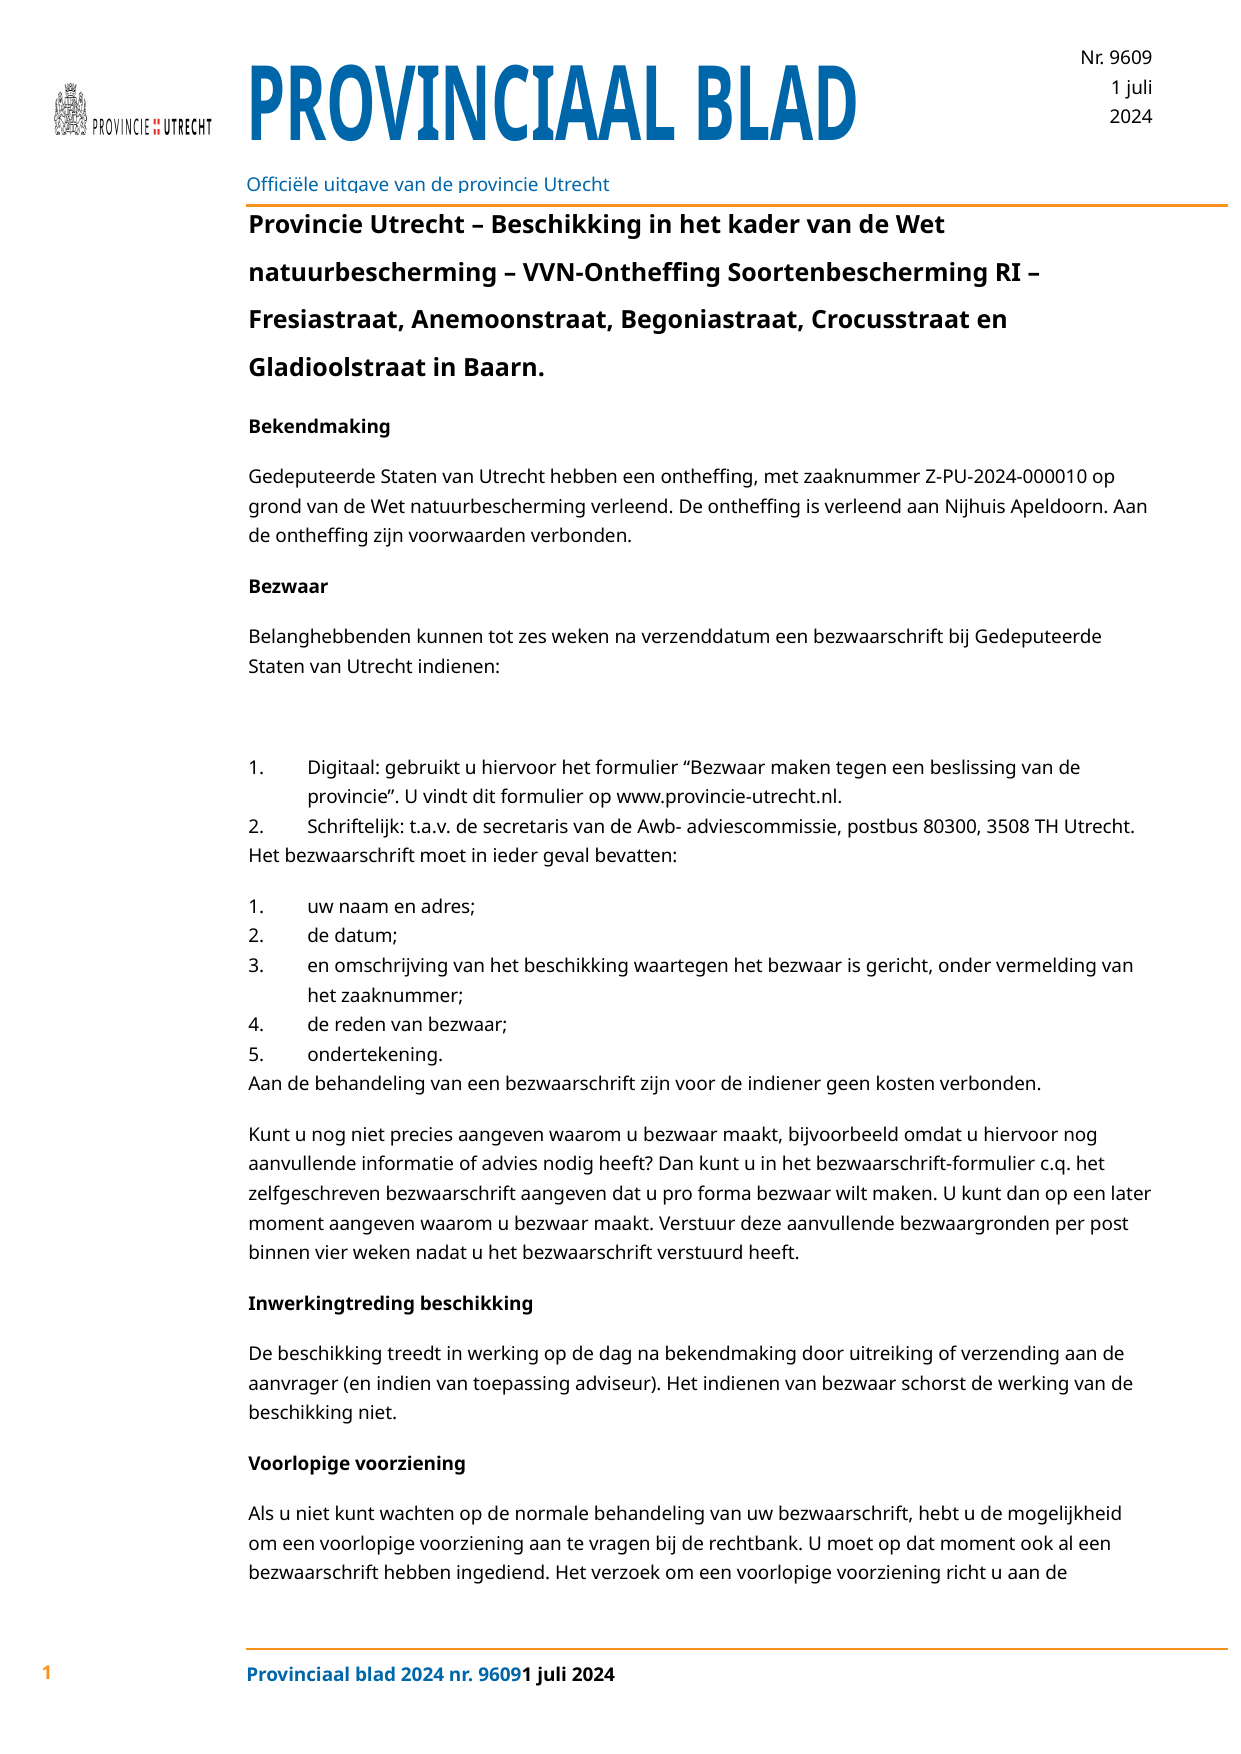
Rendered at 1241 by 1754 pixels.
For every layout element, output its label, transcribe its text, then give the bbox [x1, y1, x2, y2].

list de reden van bezwaar; [248, 1011, 1152, 1037]
list ondertekening. [248, 1041, 1152, 1067]
text Inwerkingtreding beschikking [248, 1290, 1152, 1316]
text Kunt u nog niet precies aangeven waarom u bezwaar maakt, bijvoorbeeld omdat u hiervoor nog aanvullende informatie of advies nodig heeft? Dan kunt u in het bezwaarschrift-formulier c.q. het zelfgeschreven bezwaarschrift aangeven dat u pro forma bezwaar wilt maken. U kunt dan op een later moment aangeven waarom u bezwaar maakt. Verstuur deze aanvullende bezwaargronden per post binnen vier weken nadat u het bezwaarschrift verstuurd heeft. [248, 1121, 1152, 1265]
text Aan de behandeling van een bezwaarschrift zijn voor de indiener geen kosten verbonden. [248, 1071, 1152, 1096]
text Bekendmaking [248, 413, 1152, 439]
list Schriftelijk: t.a.v. de secretaris van de Awb- adviescommissie, postbus 80300, 3508 TH Utrecht. [248, 813, 1152, 839]
text Provincie Utrecht – Beschikking in het kader van de Wet natuurbescherming – VVN-Ontheffing Soortenbescherming RI – Fresiastraat, Anemoonstraat, Begoniastraat, Crocusstraat en Gladioolstraat in Baarn. [248, 207, 1152, 384]
text Als u niet kunt wachten op de normale behandeling van uw bezwaarschrift, hebt u de mogelijkheid om een voorlopige voorziening aan te vragen bij de rechtbank. U moet op dat moment ook al een bezwaarschrift hebben ingediend. Het verzoek om een voorlopige voorziening richt u aan de [248, 1500, 1152, 1585]
list Digitaal: gebruikt u hiervoor het formulier “Bezwaar maken tegen een beslissing van de provincie”. U vindt dit formulier op www.provincie-utrecht.nl. [248, 754, 1152, 809]
list de datum; [248, 923, 1152, 948]
list en omschrijving van het beschikking waartegen het bezwaar is gericht, onder vermelding van het zaaknummer; [248, 952, 1152, 1008]
text Voorlopige voorziening [248, 1450, 1152, 1476]
text Bezwaar [248, 573, 1152, 599]
text Het bezwaarschrift moet in ieder geval bevatten: [248, 843, 1152, 868]
list uw naam en adres; [248, 893, 1152, 919]
text De beschikking treedt in werking op de dag na bekendmaking door uitreiking of verzending aan de aanvrager (en indien van toepassing adviseur). Het indienen van bezwaar schorst de werking van de beschikking niet. [248, 1340, 1152, 1425]
picture [41, 47, 231, 172]
text Gedeputeerde Staten van Utrecht hebben een ontheffing, met zaaknummer Z-PU-2024-000010 op grond van de Wet natuurbescherming verleend. De ontheffing is verleend aan Nijhuis Apeldoorn. Aan de ontheffing zijn voorwaarden verbonden. [248, 463, 1152, 548]
text Belanghebbenden kunnen tot zes weken na verzenddatum een bezwaarschrift bij Gedeputeerde Staten van Utrecht indienen: [248, 623, 1152, 679]
